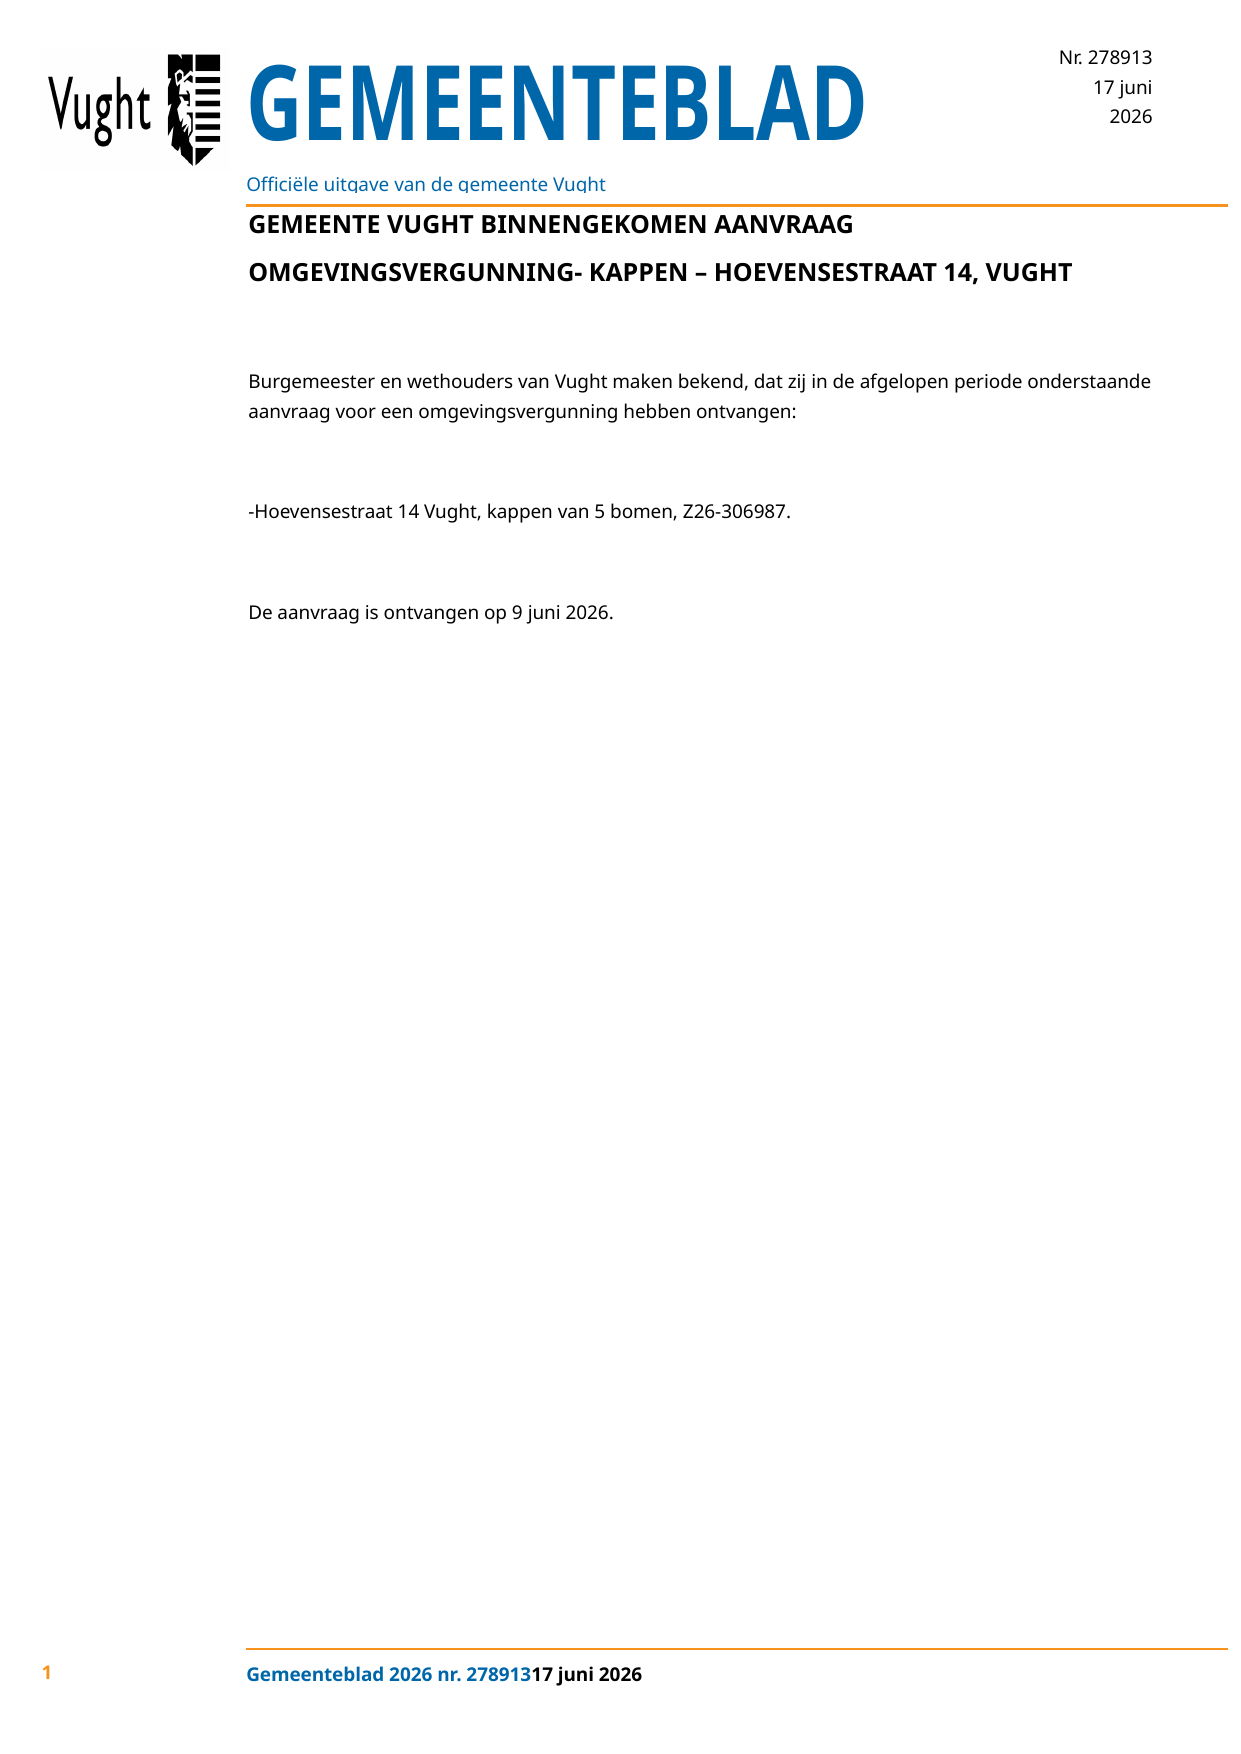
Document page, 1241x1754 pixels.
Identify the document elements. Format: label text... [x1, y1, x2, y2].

text GEMEENTE VUGHT BINNENGEKOMEN AANVRAAG OMGEVINGSVERGUNNING- KAPPEN – HOEVENSESTRAAT 14, VUGHT [248, 207, 1152, 288]
picture [41, 47, 231, 172]
text De aanvraag is ontvangen op 9 juni 2026. [248, 599, 1152, 625]
text Burgemeester en wethouders van Vught maken bekend, dat zij in de afgelopen periode onderstaande aanvraag voor een omgevingsvergunning hebben ontvangen: [248, 368, 1152, 424]
text -Hoevensestraat 14 Vught, kappen van 5 bomen, Z26-306987. [248, 499, 1152, 524]
